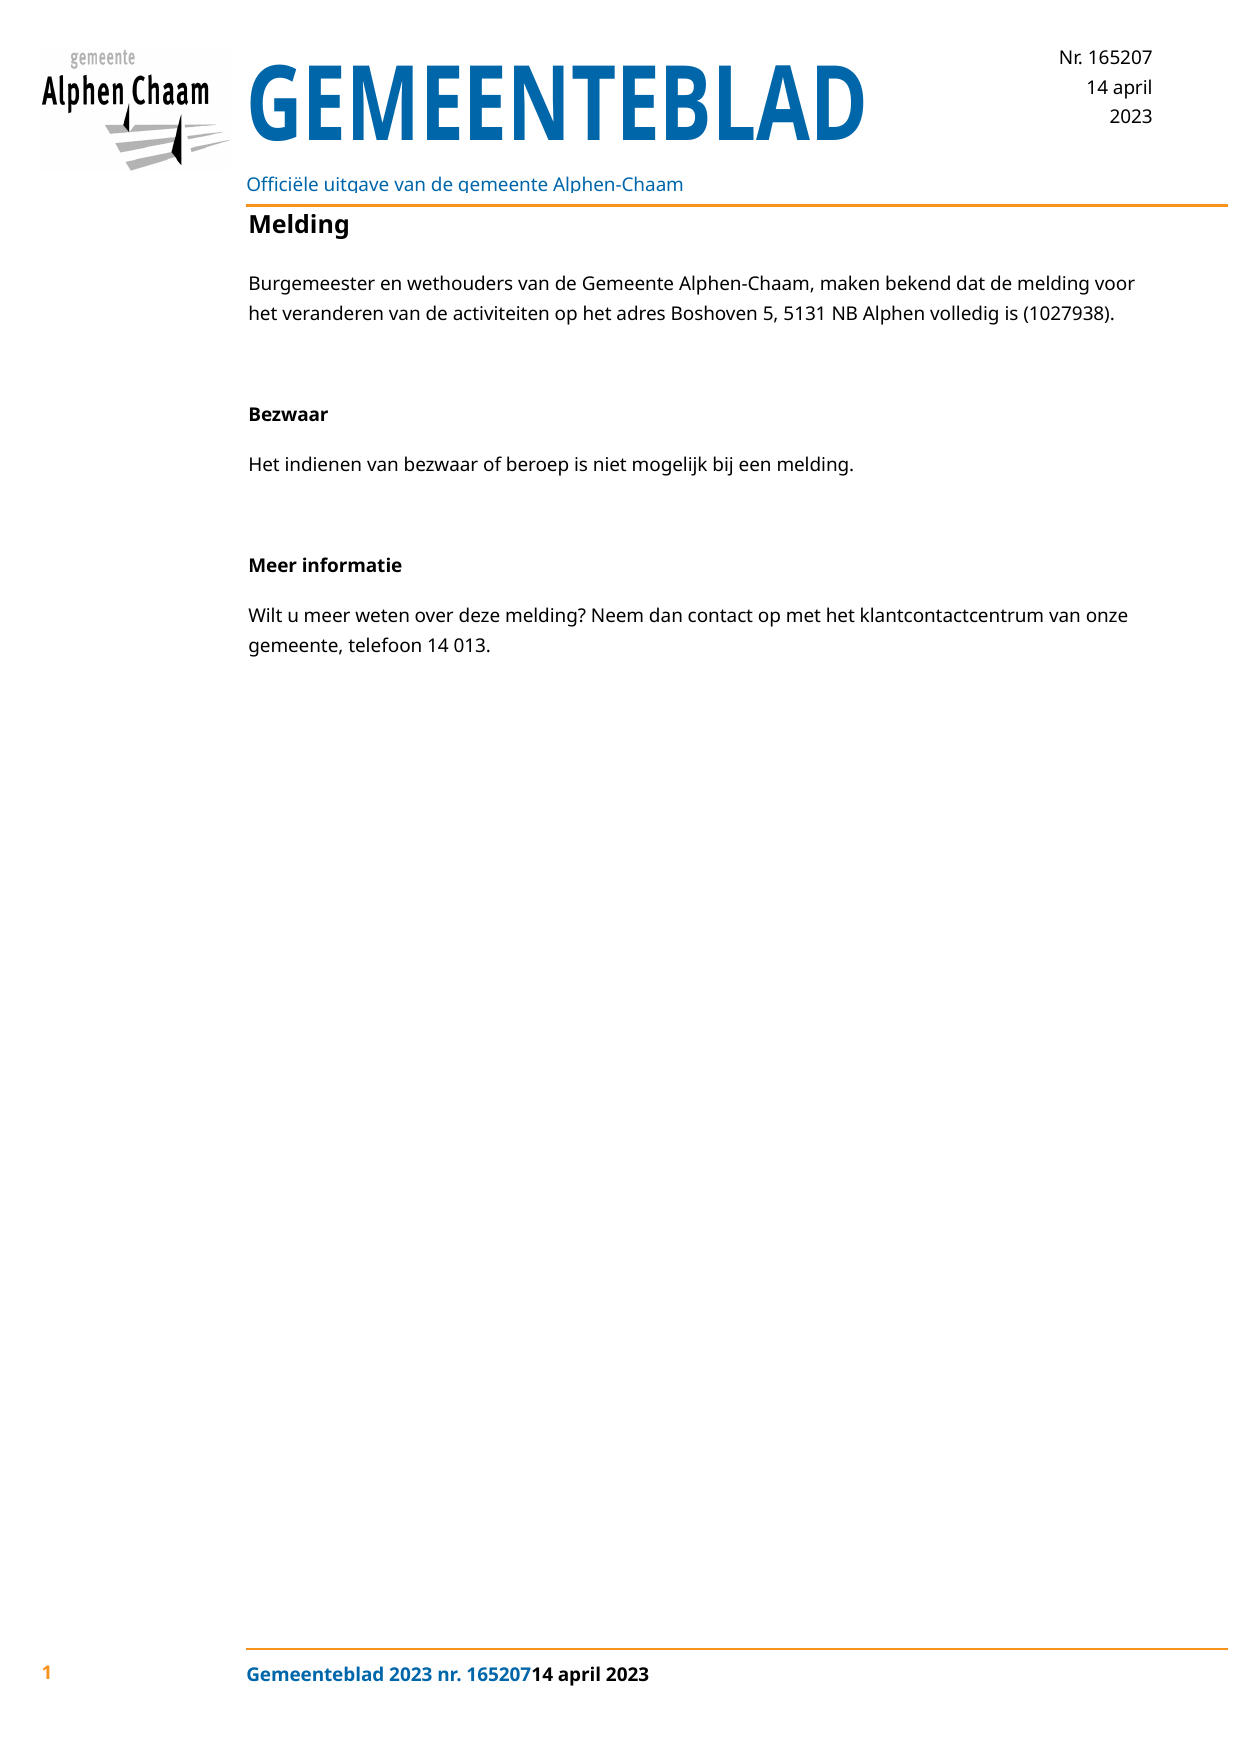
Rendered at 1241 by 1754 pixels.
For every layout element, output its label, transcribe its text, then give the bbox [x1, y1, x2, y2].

text Bezwaar [248, 401, 1152, 426]
text Meer informatie [248, 552, 1152, 578]
text Burgemeester en wethouders van de Gemeente Alphen-Chaam, maken bekend dat de melding voor het veranderen van de activiteiten op het adres Boshoven 5, 5131 NB Alphen volledig is (1027938). [248, 270, 1152, 326]
text Het indienen van bezwaar of beroep is niet mogelijk bij een melding. [248, 451, 1152, 477]
picture [41, 47, 231, 172]
text Wilt u meer weten over deze melding? Neem dan contact op met het klantcontactcentrum van onze gemeente, telefoon 14 013. [248, 602, 1152, 658]
text Melding [248, 207, 1152, 241]
